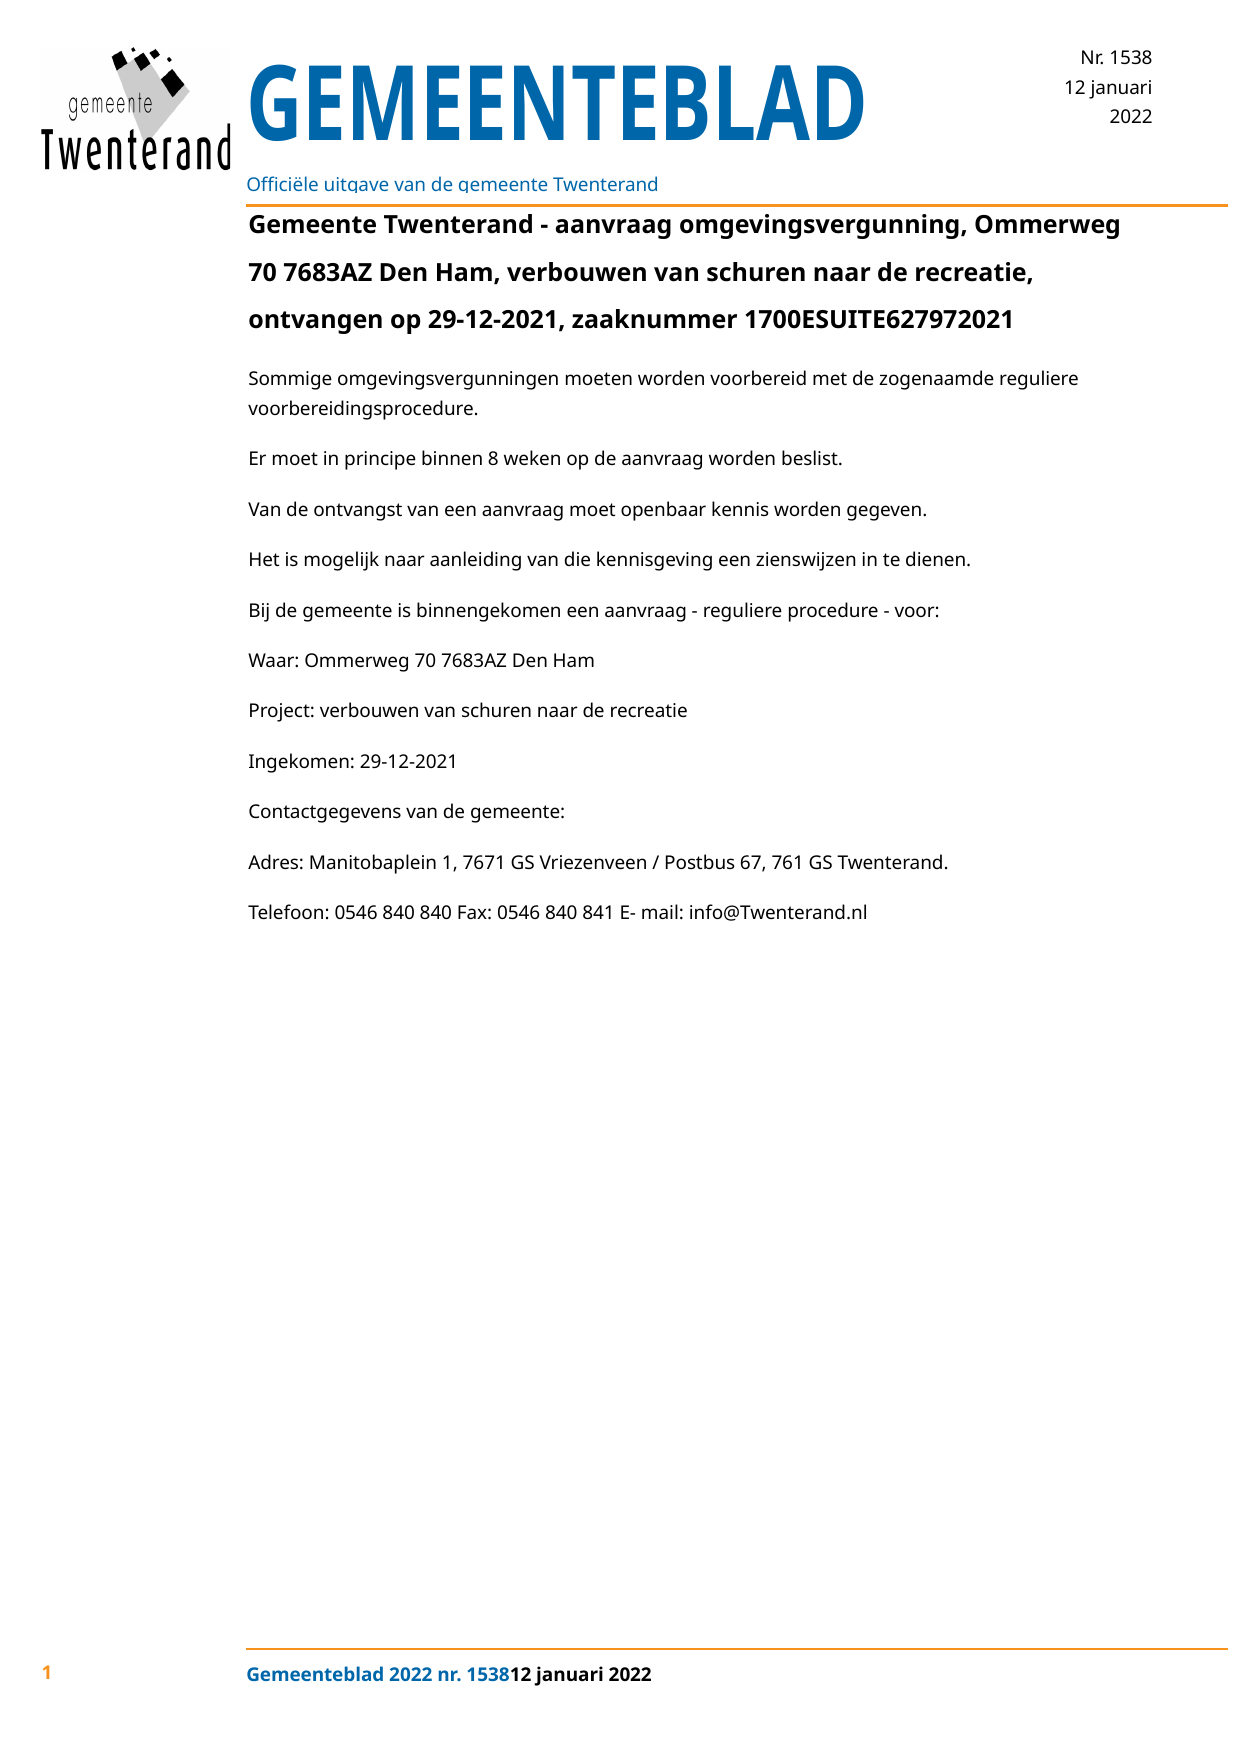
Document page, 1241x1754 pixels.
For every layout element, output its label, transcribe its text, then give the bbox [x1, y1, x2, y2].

text Project: verbouwen van schuren naar de recreatie [248, 698, 1152, 723]
text Er moet in principe binnen 8 weken op de aanvraag worden beslist. [248, 446, 1152, 471]
text Telefoon: 0546 840 840 Fax: 0546 840 841 E- mail: info@Twenterand.nl [248, 899, 1152, 925]
text Gemeente Twenterand - aanvraag omgevingsvergunning, Ommerweg 70 7683AZ Den Ham, verbouwen van schuren naar de recreatie, ontvangen op 29-12-2021, zaaknummer 1700ESUITE627972021 [248, 207, 1152, 336]
text Contactgegevens van de gemeente: [248, 798, 1152, 824]
text Ingekomen: 29-12-2021 [248, 748, 1152, 774]
text Sommige omgevingsvergunningen moeten worden voorbereid met de zogenaamde reguliere voorbereidingsprocedure. [248, 366, 1152, 421]
text Adres: Manitobaplein 1, 7671 GS Vriezenveen / Postbus 67, 761 GS Twenterand. [248, 849, 1152, 874]
text Het is mogelijk naar aanleiding van die kennisgeving een zienswijzen in te dienen. [248, 546, 1152, 572]
text Waar: Ommerweg 70 7683AZ Den Ham [248, 647, 1152, 673]
text Van de ontvangst van een aanvraag moet openbaar kennis worden gegeven. [248, 496, 1152, 522]
picture [41, 47, 231, 172]
text Bij de gemeente is binnengekomen een aanvraag - reguliere procedure - voor: [248, 597, 1152, 622]
